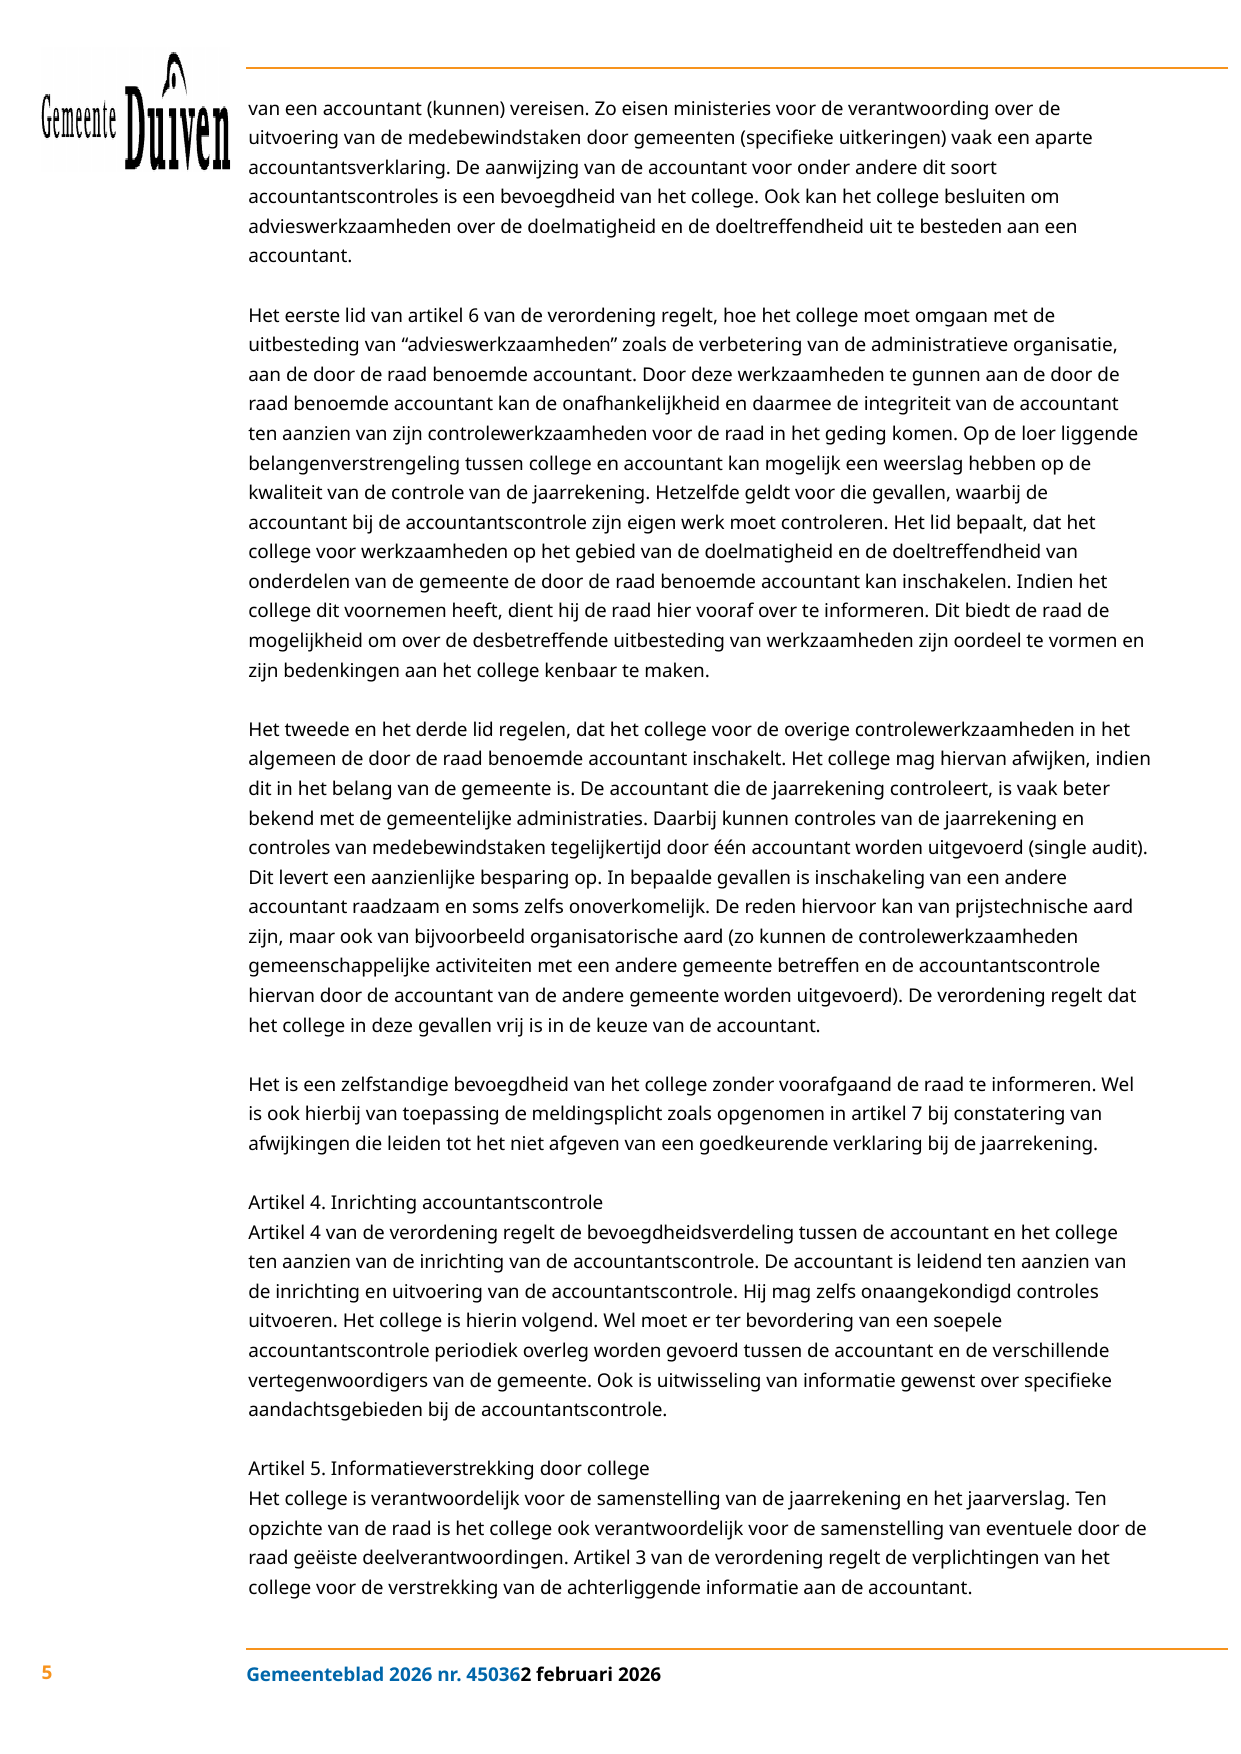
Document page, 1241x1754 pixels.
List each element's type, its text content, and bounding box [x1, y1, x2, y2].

text van een accountant (kunnen) vereisen. Zo eisen ministeries voor de verantwoording over de uitvoering van de medebewindstaken door gemeenten (specifieke uitkeringen) vaak een aparte accountantsverklaring. De aanwijzing van de accountant voor onder andere dit soort accountantscontroles is een bevoegdheid van het college. Ook kan het college besluiten om advieswerkzaamheden over de doelmatigheid en de doeltreffendheid uit te besteden aan een accountant. [248, 95, 1152, 268]
text Het is een zelfstandige bevoegdheid van het college zonder voorafgaand de raad te informeren. Wel is ook hierbij van toepassing de meldingsplicht zoals opgenomen in artikel 7 bij constatering van afwijkingen die leiden tot het niet afgeven van een goedkeurende verklaring bij de jaarrekening. [248, 1071, 1152, 1156]
text Artikel 4 van de verordening regelt de bevoegdheidsverdeling tussen de accountant en het college ten aanzien van de inrichting van de accountantscontrole. De accountant is leidend ten aanzien van de inrichting en uitvoering van de accountantscontrole. Hij mag zelfs onaangekondigd controles uitvoeren. Het college is hierin volgend. Wel moet er ter bevordering van een soepele accountantscontrole periodiek overleg worden gevoerd tussen de accountant en de verschillende vertegenwoordigers van de gemeente. Ook is uitwisseling van informatie gewenst over specifieke aandachtsgebieden bij de accountantscontrole. [248, 1219, 1152, 1422]
picture [41, 47, 231, 172]
text Het college is verantwoordelijk voor de samenstelling van de jaarrekening en het jaarverslag. Ten opzichte van de raad is het college ook verantwoordelijk voor de samenstelling van eventuele door de raad geëiste deelverantwoordingen. Artikel 3 van de verordening regelt de verplichtingen van het college voor de verstrekking van de achterliggende informatie aan de accountant. [248, 1485, 1152, 1600]
text Artikel 4. Inrichting accountantscontrole [248, 1189, 1152, 1215]
text Het eerste lid van artikel 6 van de verordening regelt, hoe het college moet omgaan met de uitbesteding van “advieswerkzaamheden” zoals de verbetering van de administratieve organisatie, aan de door de raad benoemde accountant. Door deze werkzaamheden te gunnen aan de door de raad benoemde accountant kan de onafhankelijkheid en daarmee de integriteit van de accountant ten aanzien van zijn controlewerkzaamheden voor de raad in het geding komen. Op de loer liggende belangenverstrengeling tussen college en accountant kan mogelijk een weerslag hebben op de kwaliteit van de controle van de jaarrekening. Hetzelfde geldt voor die gevallen, waarbij de accountant bij de accountantscontrole zijn eigen werk moet controleren. Het lid bepaalt, dat het college voor werkzaamheden op het gebied van de doelmatigheid en de doeltreffendheid van onderdelen van de gemeente de door de raad benoemde accountant kan inschakelen. Indien het college dit voornemen heeft, dient hij de raad hier vooraf over te informeren. Dit biedt de raad de mogelijkheid om over de desbetreffende uitbesteding van werkzaamheden zijn oordeel te vormen en zijn bedenkingen aan het college kenbaar te maken. [248, 302, 1152, 683]
text Het tweede en het derde lid regelen, dat het college voor de overige controlewerkzaamheden in het algemeen de door de raad benoemde accountant inschakelt. Het college mag hiervan afwijken, indien dit in het belang van de gemeente is. De accountant die de jaarrekening controleert, is vaak beter bekend met de gemeentelijke administraties. Daarbij kunnen controles van de jaarrekening en controles van medebewindstaken tegelijkertijd door één accountant worden uitgevoerd (single audit). Dit levert een aanzienlijke besparing op. In bepaalde gevallen is inschakeling van een andere accountant raadzaam en soms zelfs onoverkomelijk. De reden hiervoor kan van prijstechnische aard zijn, maar ook van bijvoorbeeld organisatorische aard (zo kunnen de controlewerkzaamheden gemeenschappelijke activiteiten met een andere gemeente betreffen en de accountantscontrole hiervan door de accountant van de andere gemeente worden uitgevoerd). De verordening regelt dat het college in deze gevallen vrij is in de keuze van de accountant. [248, 716, 1152, 1038]
text Artikel 5. Informatieverstrekking door college [248, 1456, 1152, 1481]
